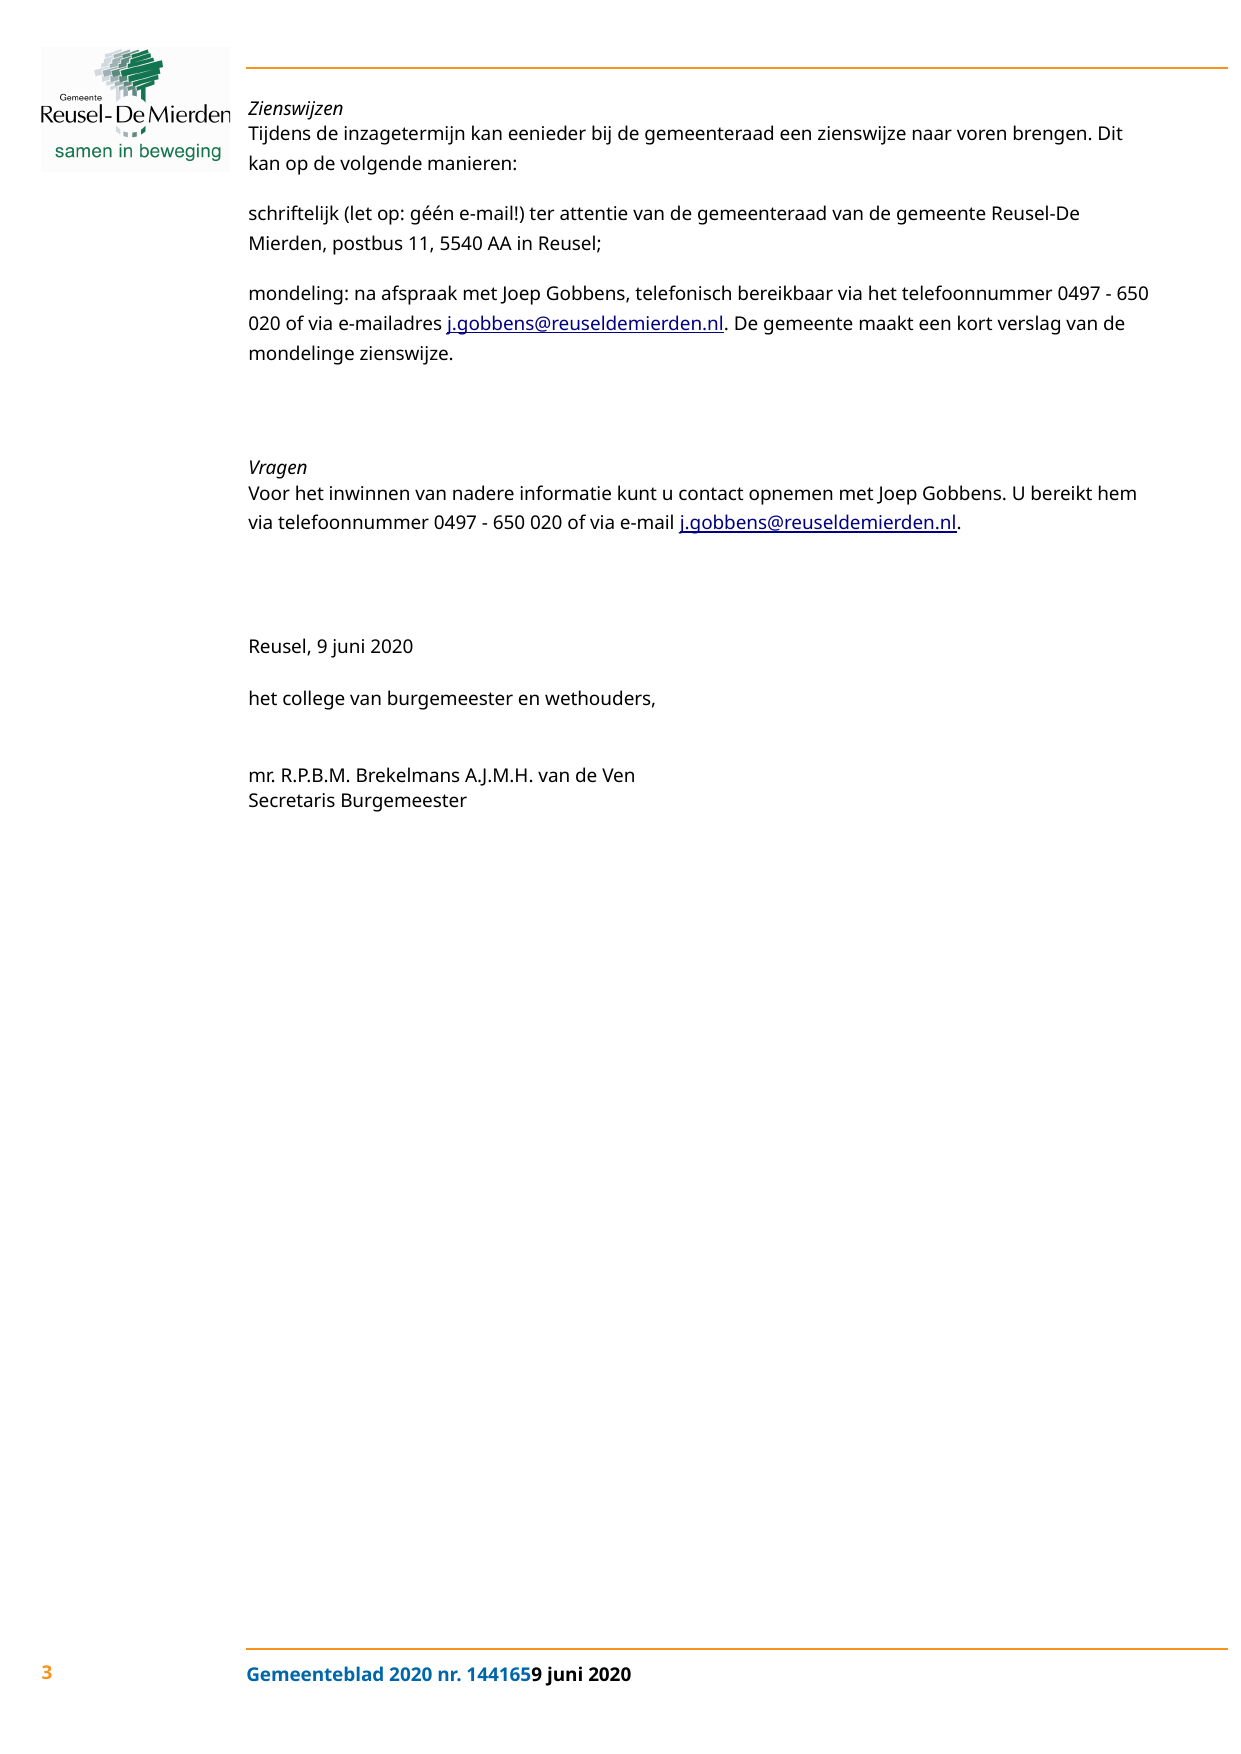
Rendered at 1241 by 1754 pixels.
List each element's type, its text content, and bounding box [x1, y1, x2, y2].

text het college van burgemeester en wethouders, [248, 685, 1152, 711]
text Zienswijzen [248, 95, 1152, 121]
text Reusel, 9 juni 2020 [248, 633, 1152, 659]
text Secretaris Burgemeester [248, 788, 1152, 813]
text schriftelijk (let op: géén e-mail!) ter attentie van de gemeenteraad van de gemeente Reusel-De Mierden, postbus 11, 5540 AA in Reusel; [248, 201, 1152, 256]
text mondeling: na afspraak met Joep Gobbens, telefonisch bereikbaar via het telefoonnummer 0497 - 650 020 of via e-mailadres j.gobbens@reuseldemierden.nl. De gemeente maakt een kort verslag van de mondelinge zienswijze. [248, 281, 1152, 365]
text Tijdens de inzagetermijn kan eenieder bij de gemeenteraad een zienswijze naar voren brengen. Dit kan op de volgende manieren: [248, 121, 1152, 176]
text Vragen [248, 454, 1152, 480]
text Voor het inwinnen van nadere informatie kunt u contact opnemen met Joep Gobbens. U bereikt hem via telefoonnummer 0497 - 650 020 of via e-mail j.gobbens@reuseldemierden.nl. [248, 480, 1152, 535]
picture [41, 47, 231, 172]
text mr. R.P.B.M. Brekelmans A.J.M.H. van de Ven [248, 762, 1152, 788]
